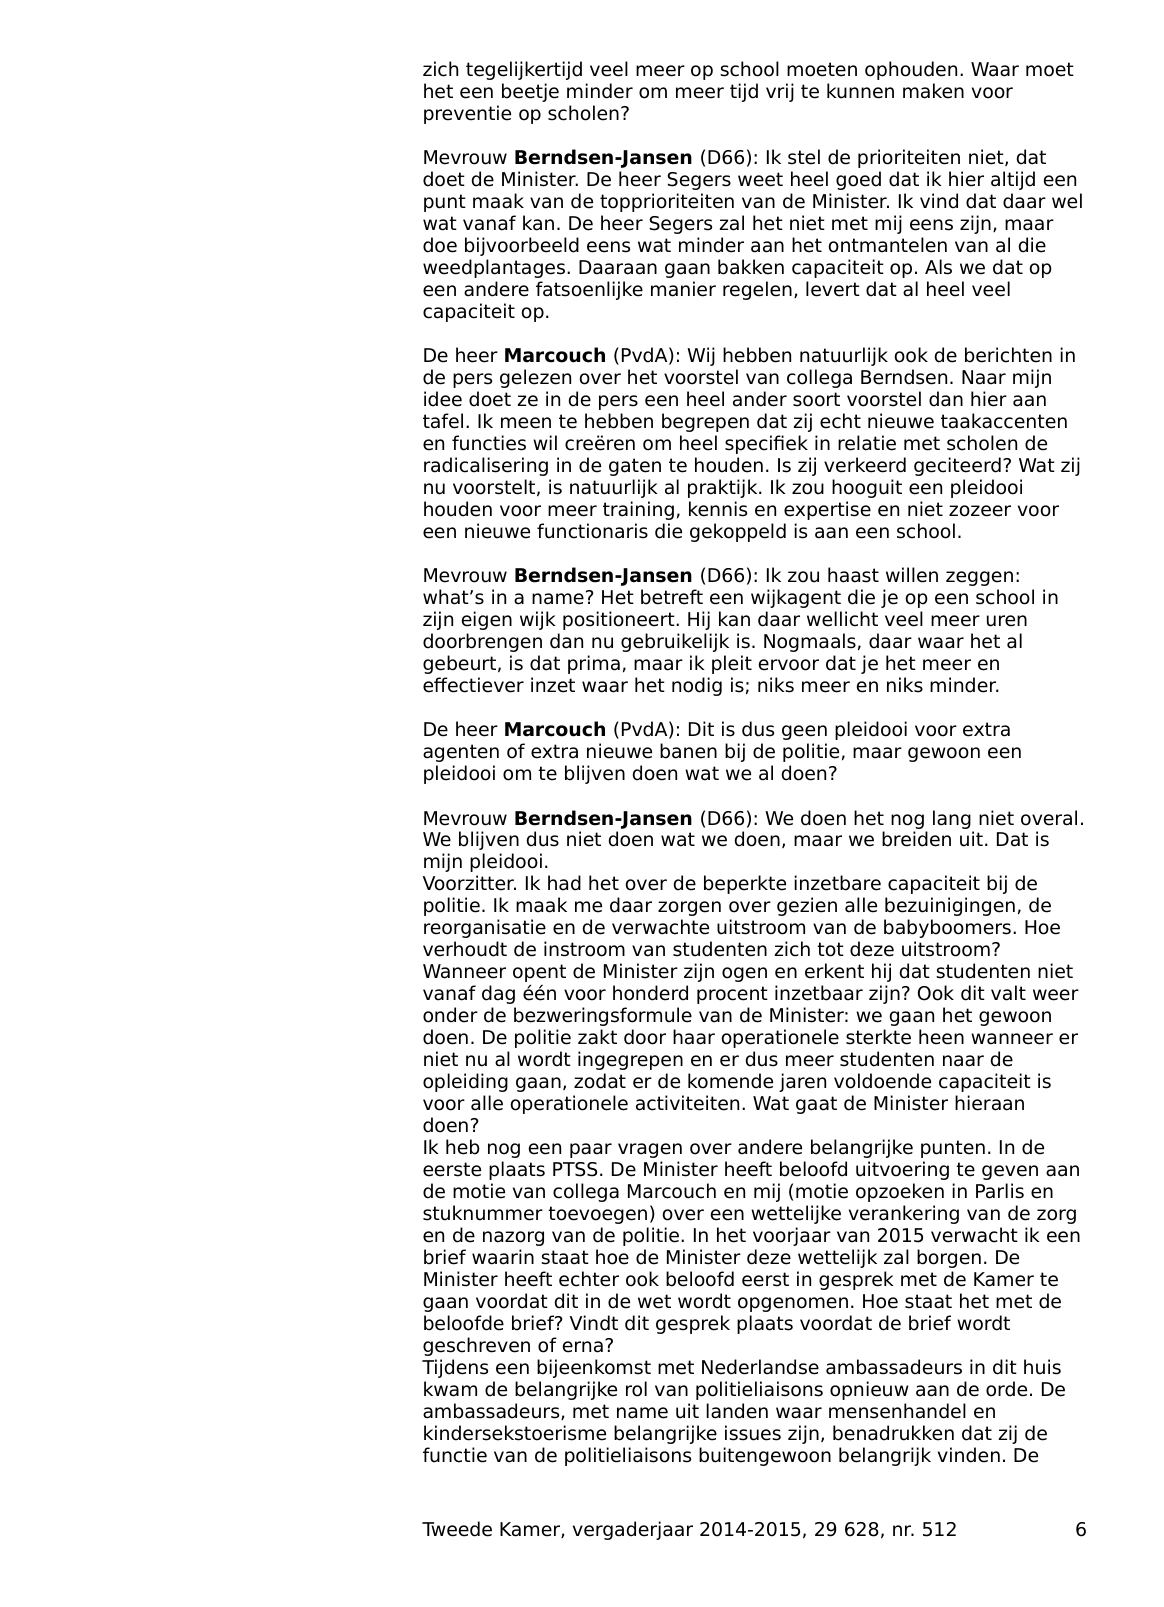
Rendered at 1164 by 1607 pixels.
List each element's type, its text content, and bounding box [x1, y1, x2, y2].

text De heer Marcouch (PvdA): Wij hebben natuurlijk ook de berichten in de pers gelezen over het voorstel van collega Berndsen. Naar mijn idee doet ze in de pers een heel ander soort voorstel dan hier aan tafel. Ik meen te hebben begrepen dat zij echt nieuwe taakaccenten en functies wil creëren om heel specifiek in relatie met scholen de radicalisering in de gaten te houden. Is zij verkeerd geciteerd? Wat zij nu voorstelt, is natuurlijk al praktijk. Ik zou hooguit een pleidooi houden voor meer training, kennis en expertise en niet zozeer voor een nieuwe functionaris die gekoppeld is aan een school. [422, 345, 1087, 543]
text Mevrouw Berndsen-Jansen (D66): Ik stel de prioriteiten niet, dat doet de Minister. De heer Segers weet heel goed dat ik hier altijd een punt maak van de topprioriteiten van de Minister. Ik vind dat daar wel wat vanaf kan. De heer Segers zal het niet met mij eens zijn, maar doe bijvoorbeeld eens wat minder aan het ontmantelen van al die weedplantages. Daaraan gaan bakken capaciteit op. Als we dat op een andere fatsoenlijke manier regelen, levert dat al heel veel capaciteit op. [422, 147, 1087, 323]
text Tijdens een bijeenkomst met Nederlandse ambassadeurs in dit huis kwam de belangrijke rol van politieliaisons opnieuw aan de orde. De ambassadeurs, met name uit landen waar mensenhandel en kindersekstoerisme belangrijke issues zijn, benadrukken dat zij de functie van de politieliaisons buitengewoon belangrijk vinden. De [422, 1357, 1087, 1467]
text Ik heb nog een paar vragen over andere belangrijke punten. In de eerste plaats PTSS. De Minister heeft beloofd uitvoering te geven aan de motie van collega Marcouch en mij (motie opzoeken in Parlis en stuknummer toevoegen) over een wettelijke verankering van de zorg en de nazorg van de politie. In het voorjaar van 2015 verwacht ik een brief waarin staat hoe de Minister deze wettelijk zal borgen. De Minister heeft echter ook beloofd eerst in gesprek met de Kamer te gaan voordat dit in de wet wordt opgenomen. Hoe staat het met de beloofde brief? Vindt dit gesprek plaats voordat de brief wordt geschreven of erna? [422, 1137, 1087, 1357]
text Mevrouw Berndsen-Jansen (D66): Ik zou haast willen zeggen: what’s in a name? Het betreft een wijkagent die je op een school in zijn eigen wijk positioneert. Hij kan daar wellicht veel meer uren doorbrengen dan nu gebruikelijk is. Nogmaals, daar waar het al gebeurt, is dat prima, maar ik pleit ervoor dat je het meer en effectiever inzet waar het nodig is; niks meer en niks minder. [422, 565, 1087, 697]
text Mevrouw Berndsen-Jansen (D66): We doen het nog lang niet overal. We blijven dus niet doen wat we doen, maar we breiden uit. Dat is mijn pleidooi. [422, 807, 1087, 873]
text Voorzitter. Ik had het over de beperkte inzetbare capaciteit bij de politie. Ik maak me daar zorgen over gezien alle bezuinigingen, de reorganisatie en de verwachte uitstroom van de babyboomers. Hoe verhoudt de instroom van studenten zich tot deze uitstroom? Wanneer opent de Minister zijn ogen en erkent hij dat studenten niet vanaf dag één voor honderd procent inzetbaar zijn? Ook dit valt weer onder de bezweringsformule van de Minister: we gaan het gewoon doen. De politie zakt door haar operationele sterkte heen wanneer er niet nu al wordt ingegrepen en er dus meer studenten naar de opleiding gaan, zodat er de komende jaren voldoende capaciteit is voor alle operationele activiteiten. Wat gaat de Minister hieraan doen? [422, 873, 1087, 1137]
text De heer Marcouch (PvdA): Dit is dus geen pleidooi voor extra agenten of extra nieuwe banen bij de politie, maar gewoon een pleidooi om te blijven doen wat we al doen? [422, 719, 1087, 785]
text zich tegelijkertijd veel meer op school moeten ophouden. Waar moet het een beetje minder om meer tijd vrij te kunnen maken voor preventie op scholen? [422, 59, 1087, 125]
